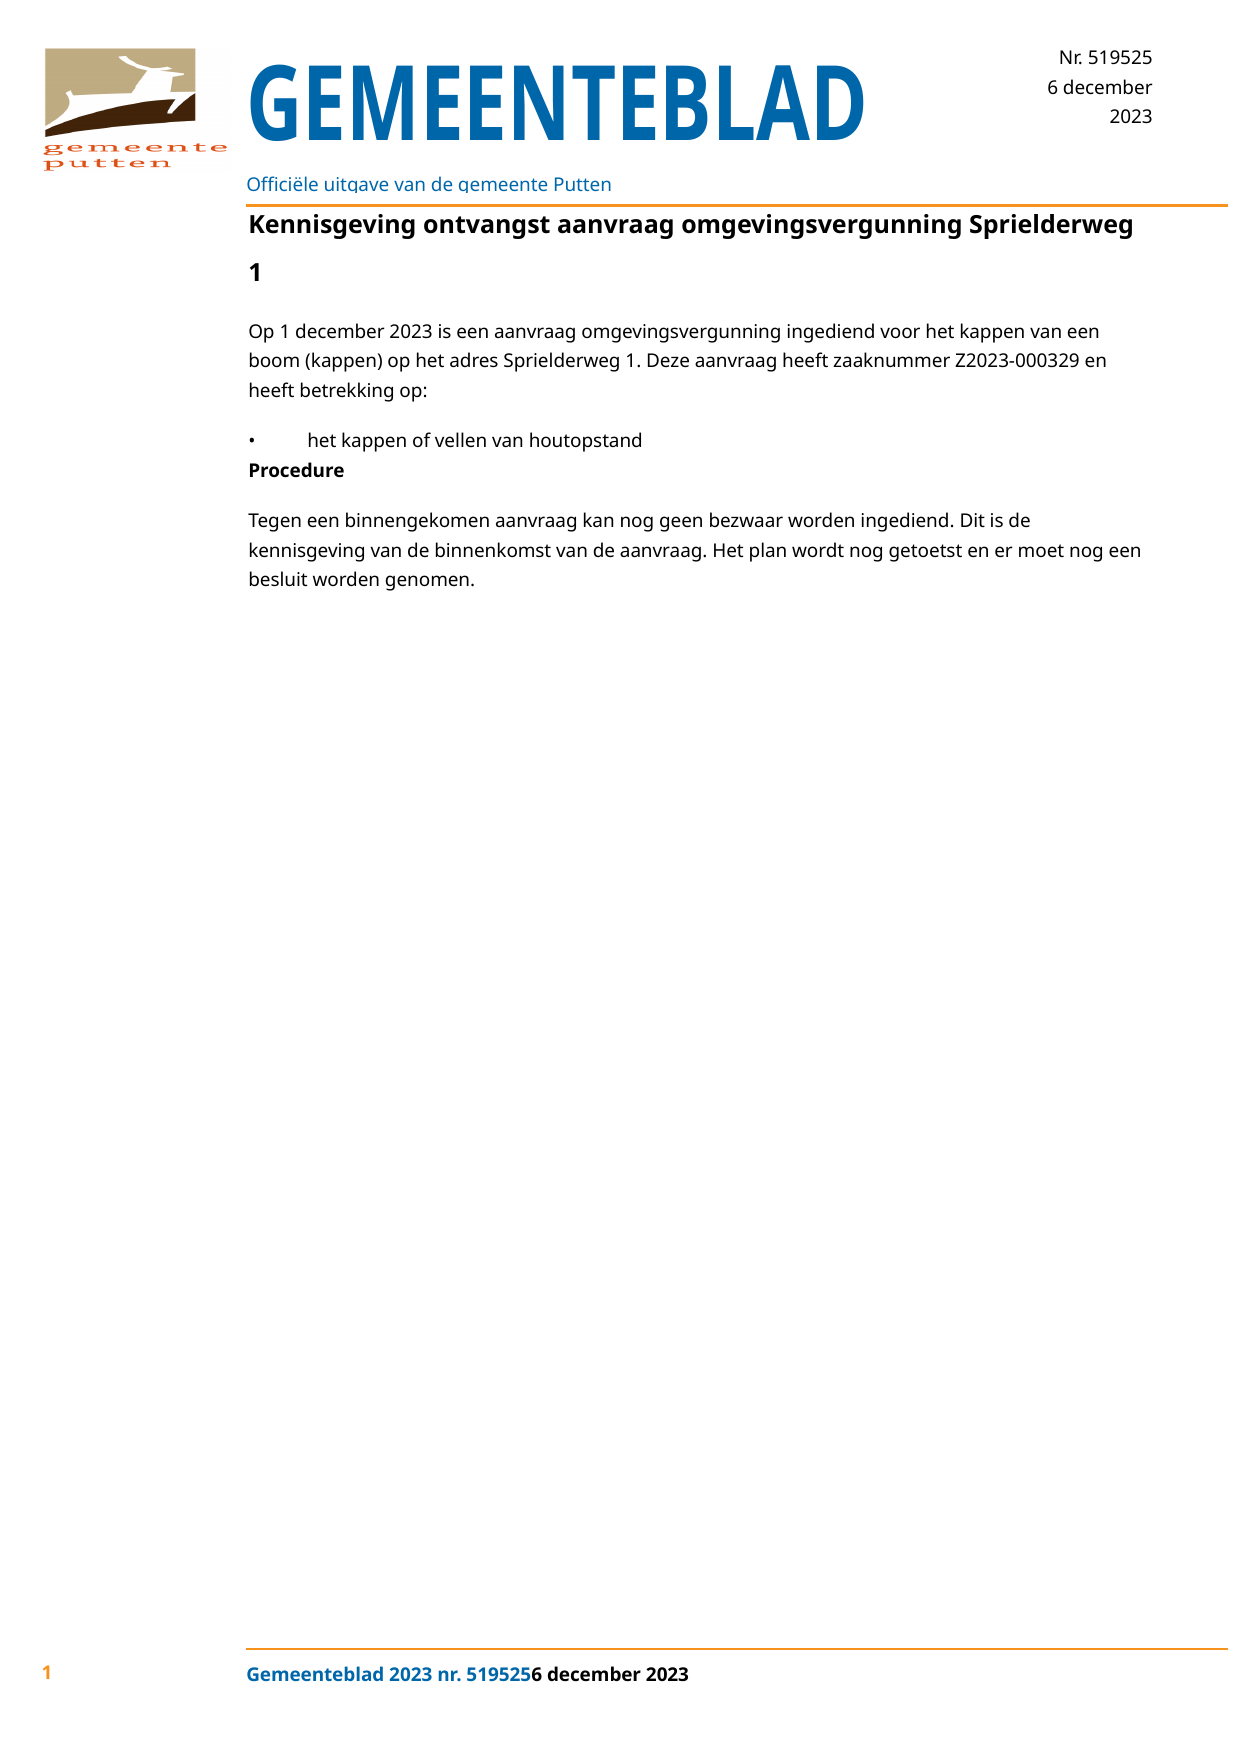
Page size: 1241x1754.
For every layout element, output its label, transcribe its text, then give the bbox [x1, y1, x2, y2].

text Op 1 december 2023 is een aanvraag omgevingsvergunning ingediend voor het kappen van een boom (kappen) op het adres Sprielderweg 1. Deze aanvraag heeft zaaknummer Z2023-000329 en heeft betrekking op: [248, 318, 1152, 403]
text Procedure [248, 457, 1152, 483]
picture [41, 47, 231, 172]
text Kennisgeving ontvangst aanvraag omgevingsvergunning Sprielderweg 1 [248, 207, 1152, 288]
text Tegen een binnengekomen aanvraag kan nog geen bezwaar worden ingediend. Dit is de kennisgeving van de binnenkomst van de aanvraag. Het plan wordt nog getoetst en er moet nog een besluit worden genomen. [248, 507, 1152, 592]
list het kappen of vellen van houtopstand [248, 427, 1152, 453]
